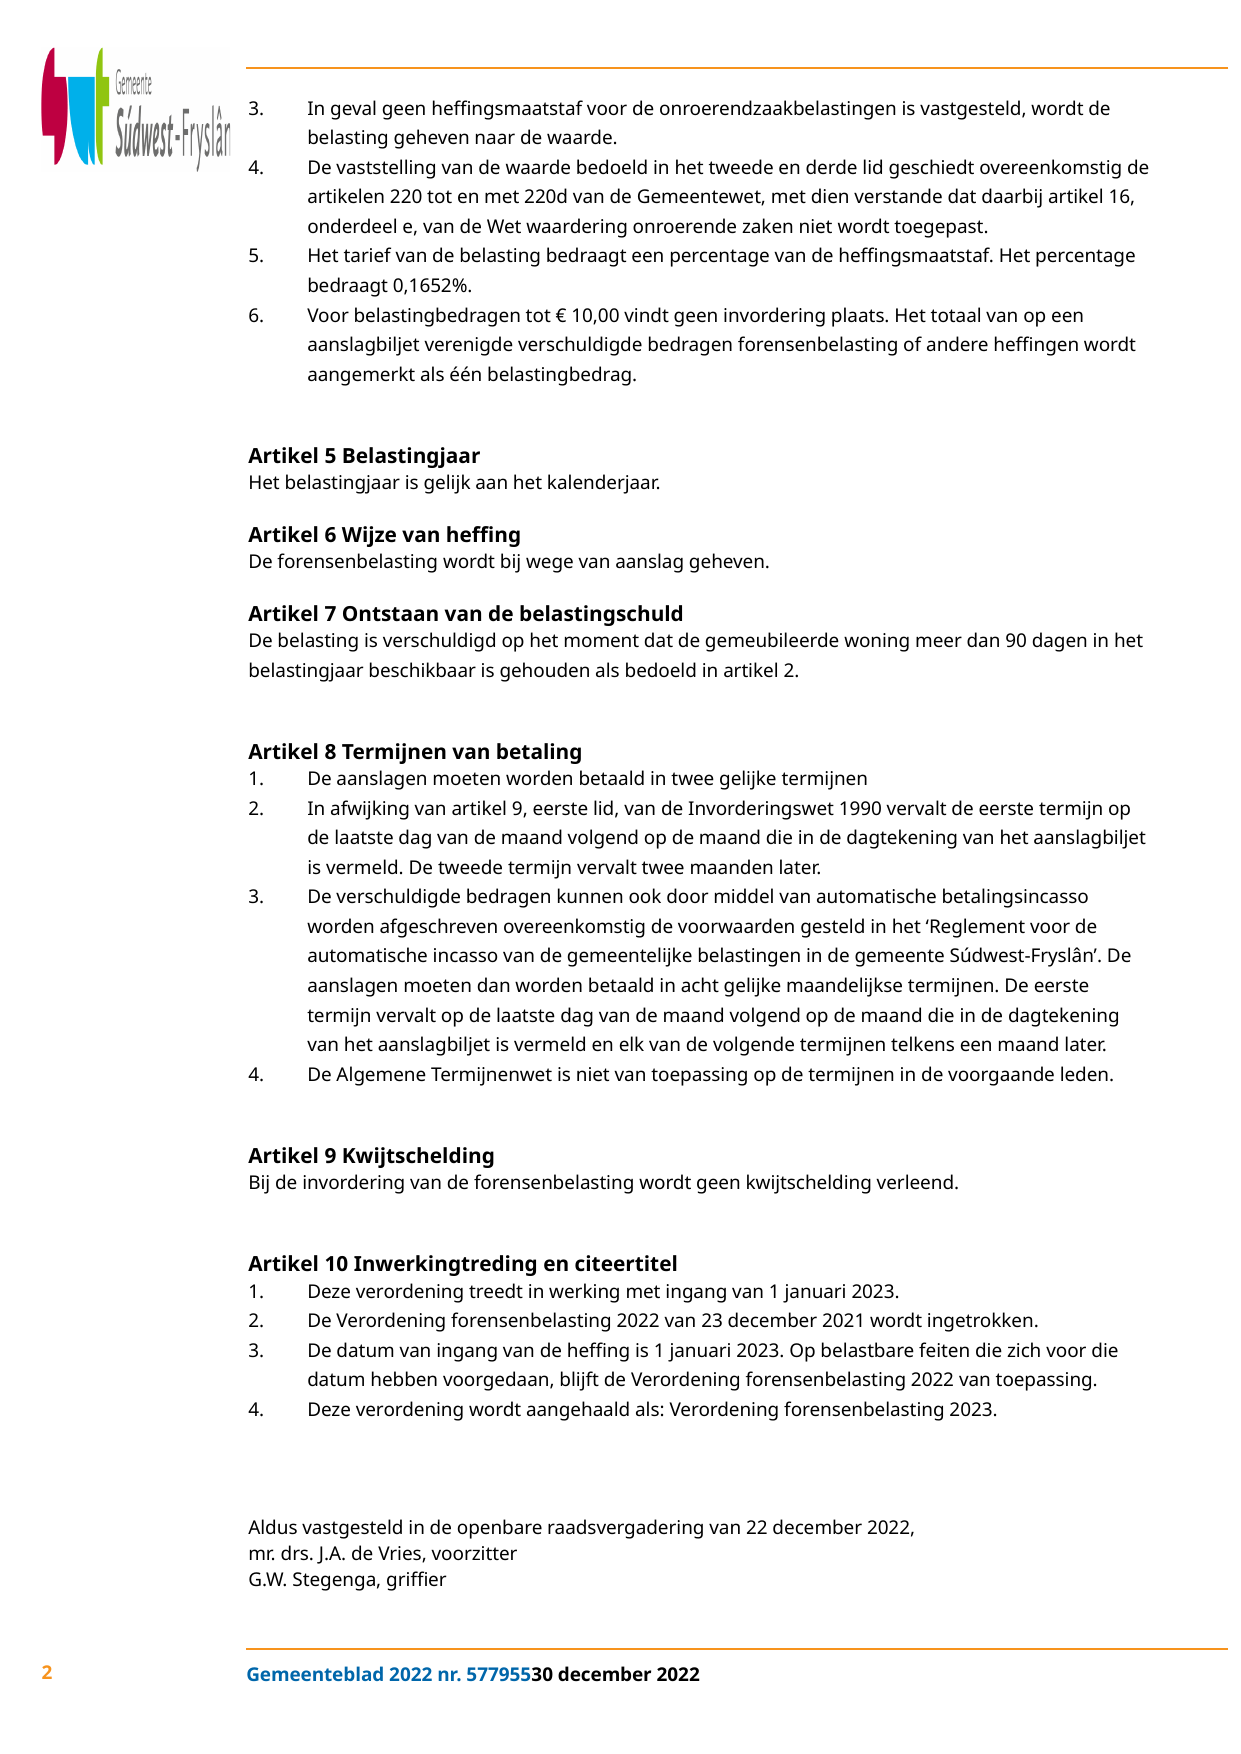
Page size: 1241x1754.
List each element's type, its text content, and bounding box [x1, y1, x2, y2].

list De vaststelling van de waarde bedoeld in het tweede en derde lid geschiedt overeenkomstig de artikelen 220 tot en met 220d van de Gemeentewet, met dien verstande dat daarbij artikel 16, onderdeel e, van de Wet waardering onroerende zaken niet wordt toegepast. [248, 154, 1152, 239]
text Artikel 8 Termijnen van betaling [248, 737, 1152, 765]
text G.W. Stegenga, griffier [248, 1566, 1152, 1592]
text Aldus vastgesteld in de openbare raadsvergadering van 22 december 2022, [248, 1514, 1152, 1540]
text De belasting is verschuldigd op het moment dat de gemeubileerde woning meer dan 90 dagen in het belastingjaar beschikbaar is gehouden als bedoeld in artikel 2. [248, 627, 1152, 682]
list De Algemene Termijnenwet is niet van toepassing op de termijnen in de voorgaande leden. [248, 1061, 1152, 1087]
picture [41, 47, 231, 172]
text Het belastingjaar is gelijk aan het kalenderjaar. [248, 469, 1152, 495]
list In afwijking van artikel 9, eerste lid, van de Invorderingswet 1990 vervalt de eerste termijn op de laatste dag van de maand volgend op de maand die in de dagtekening van het aanslagbiljet is vermeld. De tweede termijn vervalt twee maanden later. [248, 795, 1152, 880]
list De verschuldigde bedragen kunnen ook door middel van automatische betalingsincasso worden afgeschreven overeenkomstig de voorwaarden gesteld in het ‘Reglement voor de automatische incasso van de gemeentelijke belastingen in de gemeente Súdwest-Fryslân’. De aanslagen moeten dan worden betaald in acht gelijke maandelijkse termijnen. De eerste termijn vervalt op de laatste dag van de maand volgend op de maand die in de dagtekening van het aanslagbiljet is vermeld en elk van de volgende termijnen telkens een maand later. [248, 883, 1152, 1057]
list Deze verordening treedt in werking met ingang van 1 januari 2023. [248, 1278, 1152, 1304]
text Artikel 10 Inwerkingtreding en citeertitel [248, 1249, 1152, 1278]
text Artikel 6 Wijze van heffing [248, 520, 1152, 548]
list De datum van ingang van de heffing is 1 januari 2023. Op belastbare feiten die zich voor die datum hebben voorgedaan, blijft de Verordening forensenbelasting 2022 van toepassing. [248, 1337, 1152, 1392]
text Artikel 9 Kwijtschelding [248, 1141, 1152, 1169]
list Het tarief van de belasting bedraagt een percentage van de heffingsmaatstaf. Het percentage bedraagt 0,1652%. [248, 243, 1152, 298]
list De Verordening forensenbelasting 2022 van 23 december 2021 wordt ingetrokken. [248, 1307, 1152, 1333]
list Voor belastingbedragen tot € 10,00 vindt geen invordering plaats. Het totaal van op een aanslagbiljet verenigde verschuldigde bedragen forensenbelasting of andere heffingen wordt aangemerkt als één belastingbedrag. [248, 302, 1152, 387]
list De aanslagen moeten worden betaald in twee gelijke termijnen [248, 765, 1152, 791]
text mr. drs. J.A. de Vries, voorzitter [248, 1540, 1152, 1566]
text De forensenbelasting wordt bij wege van aanslag geheven. [248, 548, 1152, 574]
text Artikel 5 Belastingjaar [248, 441, 1152, 469]
text Bij de invordering van de forensenbelasting wordt geen kwijtschelding verleend. [248, 1169, 1152, 1195]
text Artikel 7 Ontstaan van de belastingschuld [248, 599, 1152, 627]
list In geval geen heffingsmaatstaf voor de onroerendzaakbelastingen is vastgesteld, wordt de belasting geheven naar de waarde. [248, 95, 1152, 150]
list Deze verordening wordt aangehaald als: Verordening forensenbelasting 2023. [248, 1396, 1152, 1422]
